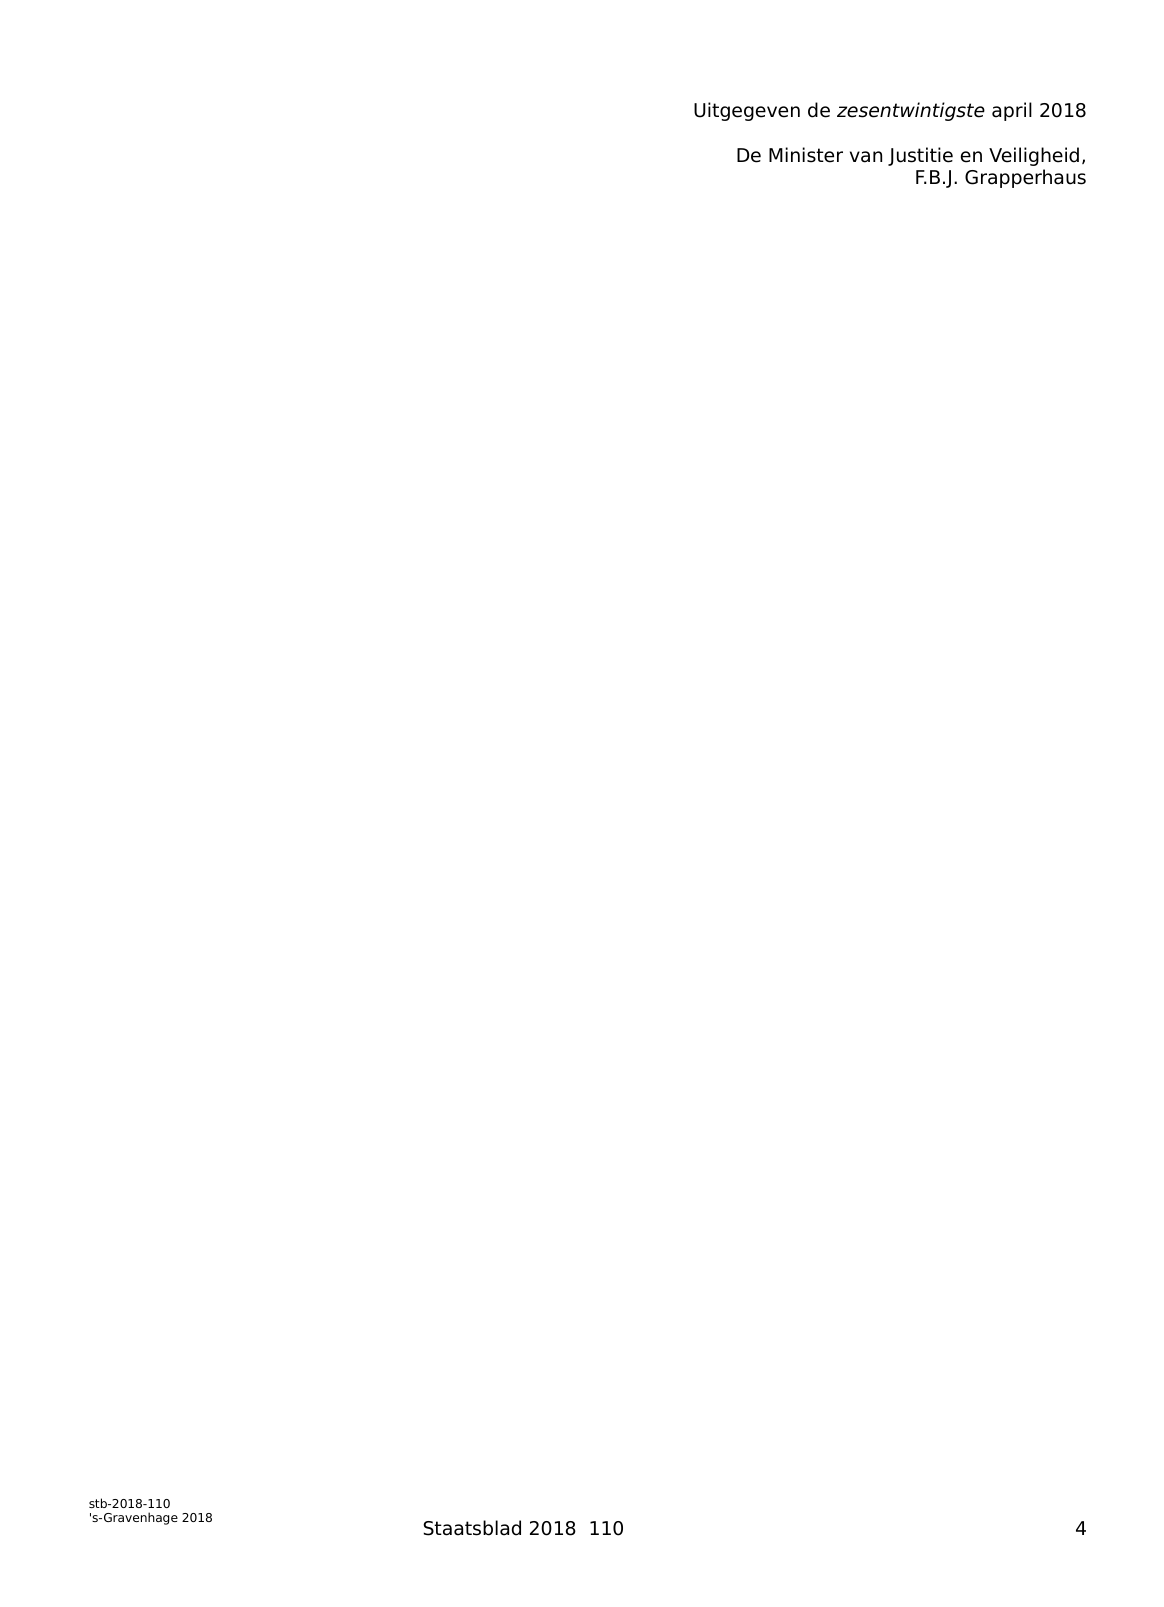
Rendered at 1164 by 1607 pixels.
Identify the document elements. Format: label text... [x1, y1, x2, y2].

text stb-2018-110 [88, 1497, 323, 1511]
text Uitgegeven de zesentwintigste april 2018 [422, 100, 1087, 122]
text 's-Gravenhage 2018 [88, 1511, 323, 1525]
text De Minister van Justitie en Veiligheid, F.B.J. Grapperhaus [422, 144, 1087, 188]
